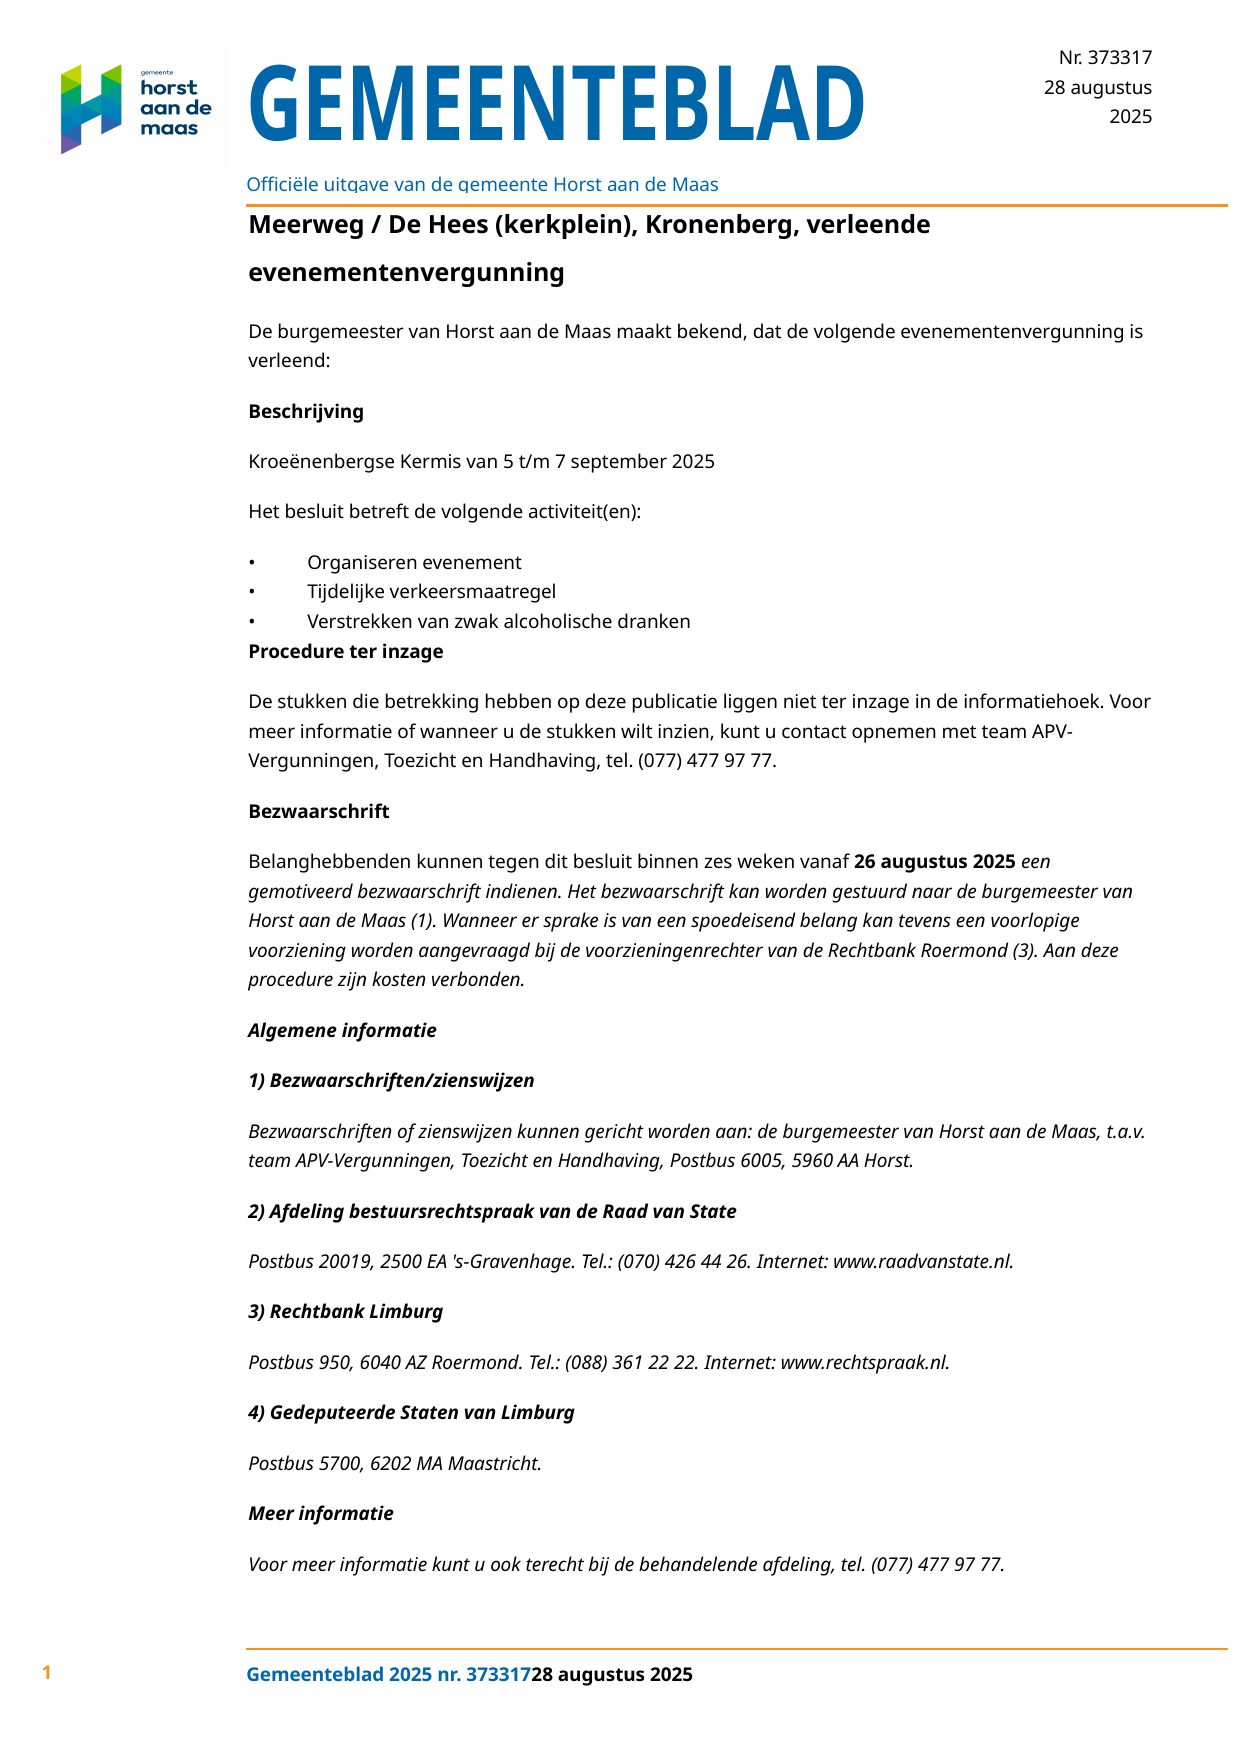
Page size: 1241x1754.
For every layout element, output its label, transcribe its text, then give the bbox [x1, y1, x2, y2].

text Algemene informatie [248, 1017, 1152, 1043]
text Postbus 950, 6040 AZ Roermond. Tel.: (088) 361 22 22. Internet: www.rechtspraak.nl. [248, 1349, 1152, 1375]
text De burgemeester van Horst aan de Maas maakt bekend, dat de volgende evenementenvergunning is verleend: [248, 318, 1152, 373]
text Voor meer informatie kunt u ook terecht bij de behandelende afdeling, tel. (077) 477 97 77. [248, 1551, 1152, 1577]
text Belanghebbenden kunnen tegen dit besluit binnen zes weken vanaf 26 augustus 2025 een gemotiveerd bezwaarschrift indienen. Het bezwaarschrift kan worden gestuurd naar de burgemeester van Horst aan de Maas (1). Wanneer er sprake is van een spoedeisend belang kan tevens een voorlopige voorziening worden aangevraagd bij de voorzieningenrechter van de Rechtbank Roermond (3). Aan deze procedure zijn kosten verbonden. [248, 848, 1152, 992]
text Postbus 20019, 2500 EA 's-Gravenhage. Tel.: (070) 426 44 26. Internet: www.raadvanstate.nl. [248, 1248, 1152, 1274]
list Verstrekken van zwak alcoholische dranken [248, 608, 1152, 634]
text Procedure ter inzage [248, 638, 1152, 664]
text 2) Afdeling bestuursrechtspraak van de Raad van State [248, 1198, 1152, 1224]
text Bezwaarschrift [248, 798, 1152, 824]
text 3) Rechtbank Limburg [248, 1299, 1152, 1324]
text De stukken die betrekking hebben op deze publicatie liggen niet ter inzage in de informatiehoek. Voor meer informatie of wanneer u de stukken wilt inzien, kunt u contact opnemen met team APV-Vergunningen, Toezicht en Handhaving, tel. (077) 477 97 77. [248, 688, 1152, 773]
text Beschrijving [248, 398, 1152, 424]
text Postbus 5700, 6202 MA Maastricht. [248, 1450, 1152, 1476]
text Kroeënenbergse Kermis van 5 t/m 7 september 2025 [248, 448, 1152, 474]
list Tijdelijke verkeersmaatregel [248, 579, 1152, 604]
text 1) Bezwaarschriften/zienswijzen [248, 1067, 1152, 1093]
text Het besluit betreft de volgende activiteit(en): [248, 499, 1152, 524]
list Organiseren evenement [248, 549, 1152, 575]
text Meerweg / De Hees (kerkplein), Kronenberg, verleende evenementenvergunning [248, 207, 1152, 288]
text Bezwaarschriften of zienswijzen kunnen gericht worden aan: de burgemeester van Horst aan de Maas, t.a.v. team APV-Vergunningen, Toezicht en Handhaving, Postbus 6005, 5960 AA Horst. [248, 1118, 1152, 1173]
text 4) Gedeputeerde Staten van Limburg [248, 1399, 1152, 1425]
text Meer informatie [248, 1500, 1152, 1526]
picture [41, 47, 231, 172]
